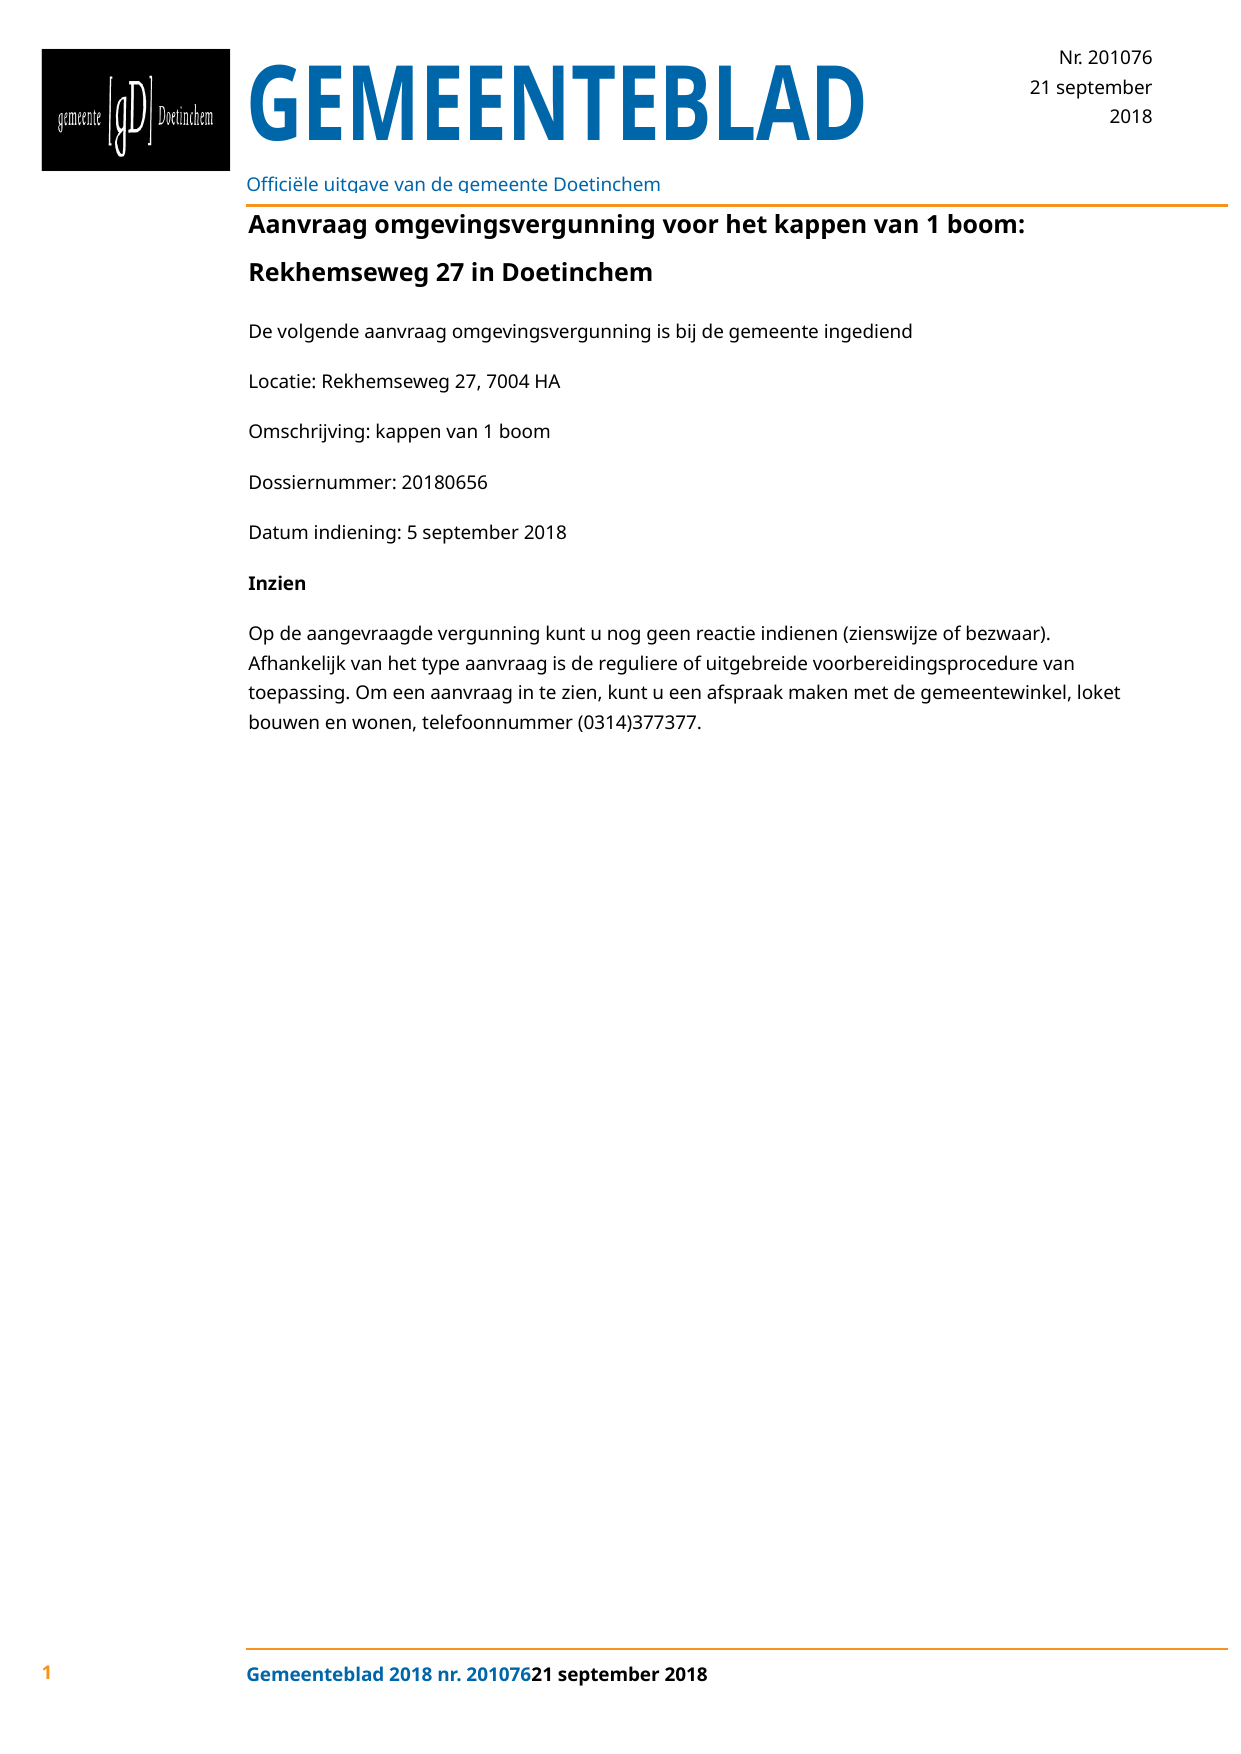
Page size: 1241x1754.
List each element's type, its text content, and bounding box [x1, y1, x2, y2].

text Op de aangevraagde vergunning kunt u nog geen reactie indienen (zienswijze of bezwaar). Afhankelijk van het type aanvraag is de reguliere of uitgebreide voorbereidingsprocedure van toepassing. Om een aanvraag in te zien, kunt u een afspraak maken met de gemeentewinkel, loket bouwen en wonen, telefoonnummer (0314)377377. [248, 620, 1152, 735]
picture [41, 47, 231, 172]
text De volgende aanvraag omgevingsvergunning is bij de gemeente ingediend [248, 318, 1152, 344]
text Dossiernummer: 20180656 [248, 469, 1152, 495]
text Omschrijving: kappen van 1 boom [248, 419, 1152, 444]
text Aanvraag omgevingsvergunning voor het kappen van 1 boom: Rekhemseweg 27 in Doetinchem [248, 207, 1152, 288]
text Datum indiening: 5 september 2018 [248, 519, 1152, 545]
text Inzien [248, 570, 1152, 596]
text Locatie: Rekhemseweg 27, 7004 HA [248, 368, 1152, 394]
